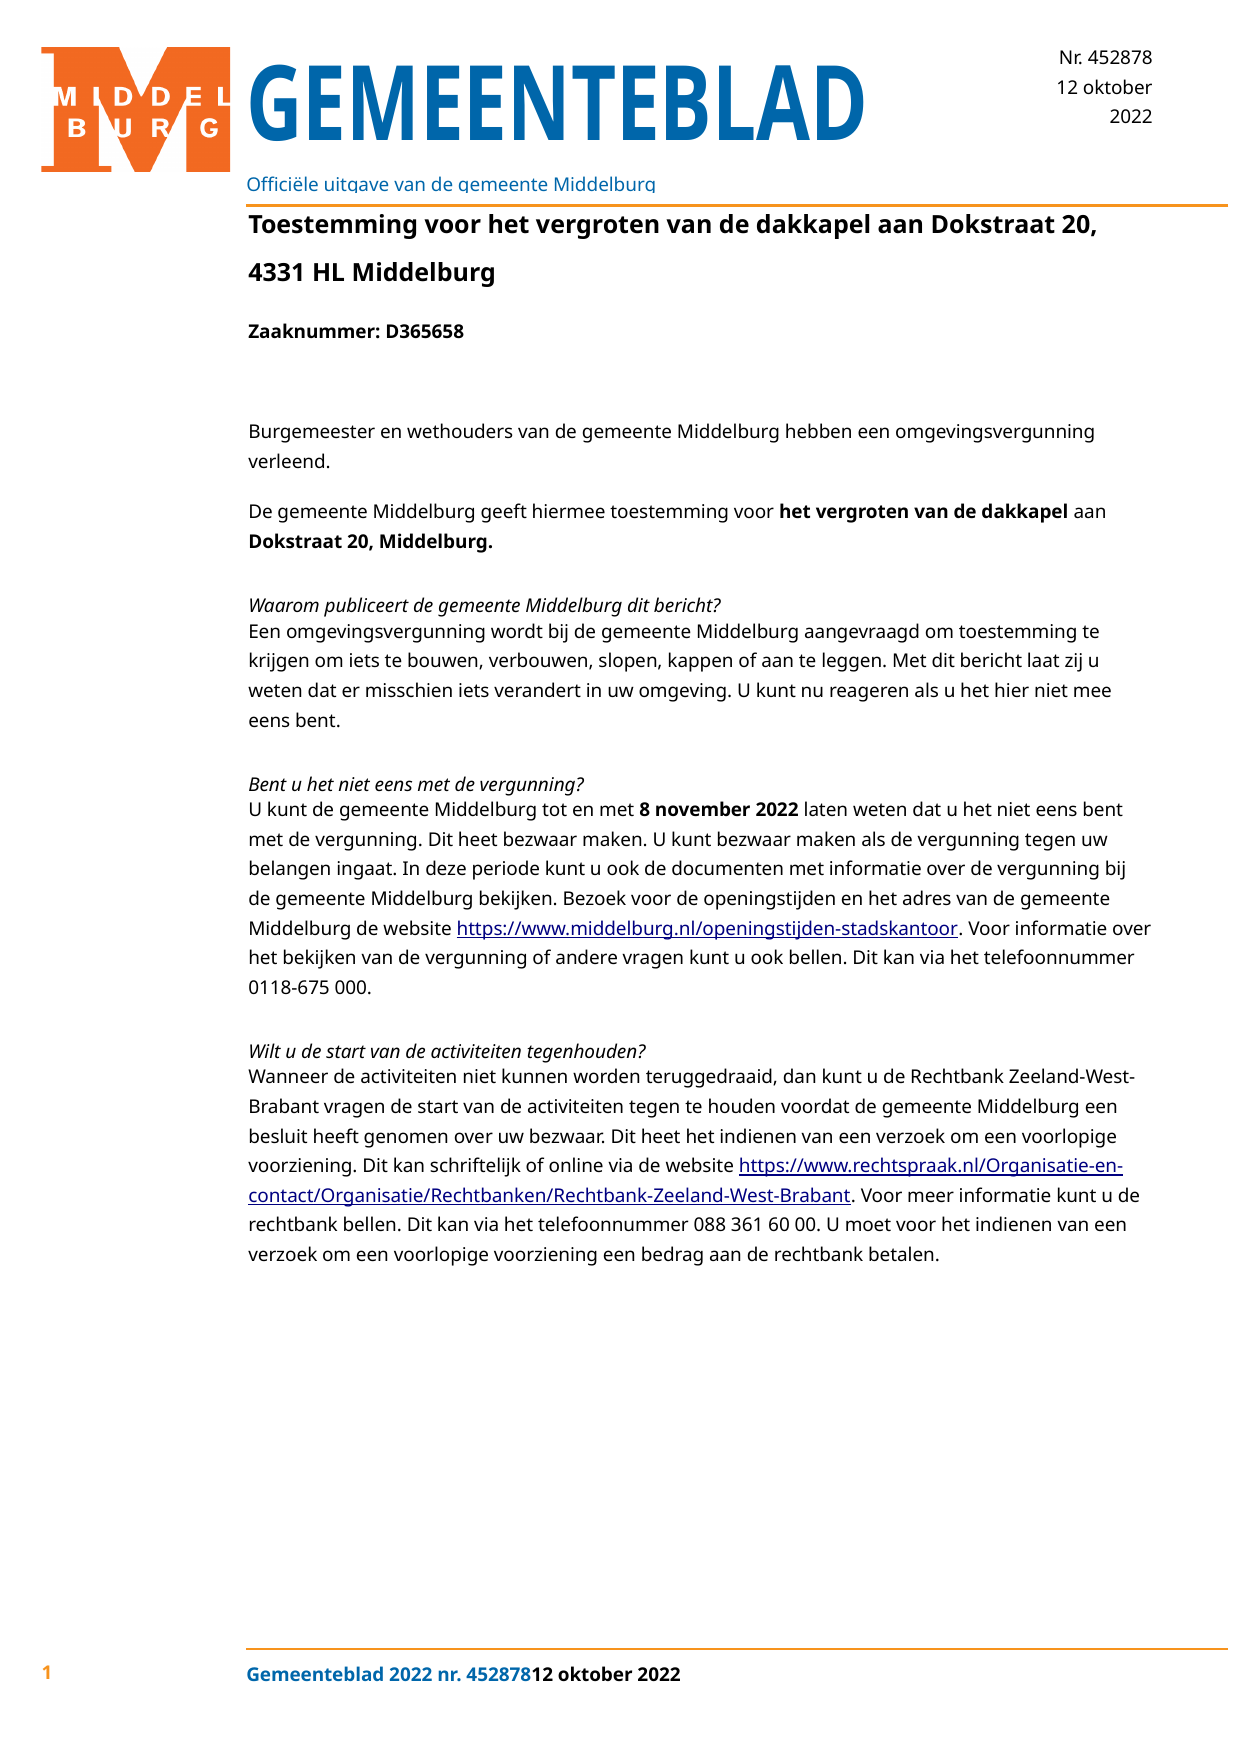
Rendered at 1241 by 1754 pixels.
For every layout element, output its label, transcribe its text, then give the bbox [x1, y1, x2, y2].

text Bent u het niet eens met de vergunning? [248, 771, 1152, 796]
text Toestemming voor het vergroten van de dakkapel aan Dokstraat 20, 4331 HL Middelburg [248, 207, 1152, 288]
text Wilt u de start van de activiteiten tegenhouden? [248, 1038, 1152, 1064]
text U kunt de gemeente Middelburg tot en met 8 november 2022 laten weten dat u het niet eens bent met de vergunning. Dit heet bezwaar maken. U kunt bezwaar maken als de vergunning tegen uw belangen ingaat. In deze periode kunt u ook de documenten met informatie over de vergunning bij de gemeente Middelburg bekijken. Bezoek voor de openingstijden en het adres van de gemeente Middelburg de website https://www.middelburg.nl/openingstijden-stadskantoor. Voor informatie over het bekijken van de vergunning of andere vragen kunt u ook bellen. Dit kan via het telefoonnummer 0118-675 000. [248, 796, 1152, 1000]
text De gemeente Middelburg geeft hiermee toestemming voor het vergroten van de dakkapel aan Dokstraat 20, Middelburg. [248, 499, 1152, 554]
text Burgemeester en wethouders van de gemeente Middelburg hebben een omgevingsvergunning verleend. [248, 419, 1152, 474]
text Waarom publiceert de gemeente Middelburg dit bericht? [248, 592, 1152, 618]
text Wanneer de activiteiten niet kunnen worden teruggedraaid, dan kunt u de Rechtbank Zeeland-West-Brabant vragen de start van de activiteiten tegen te houden voordat de gemeente Middelburg een besluit heeft genomen over uw bezwaar. Dit heet het indienen van een verzoek om een voorlopige voorziening. Dit kan schriftelijk of online via de website https://www.rechtspraak.nl/Organisatie-en-contact/Organisatie/Rechtbanken/Rechtbank-Zeeland-West-Brabant. Voor meer informatie kunt u de rechtbank bellen. Dit kan via het telefoonnummer 088 361 60 00. U moet voor het indienen van een verzoek om een voorlopige voorziening een bedrag aan de rechtbank betalen. [248, 1064, 1152, 1267]
text Een omgevingsvergunning wordt bij de gemeente Middelburg aangevraagd om toestemming te krijgen om iets te bouwen, verbouwen, slopen, kappen of aan te leggen. Met dit bericht laat zij u weten dat er misschien iets verandert in uw omgeving. U kunt nu reageren als u het hier niet mee eens bent. [248, 618, 1152, 732]
text Zaaknummer: D365658 [248, 318, 1152, 344]
picture [41, 47, 231, 172]
